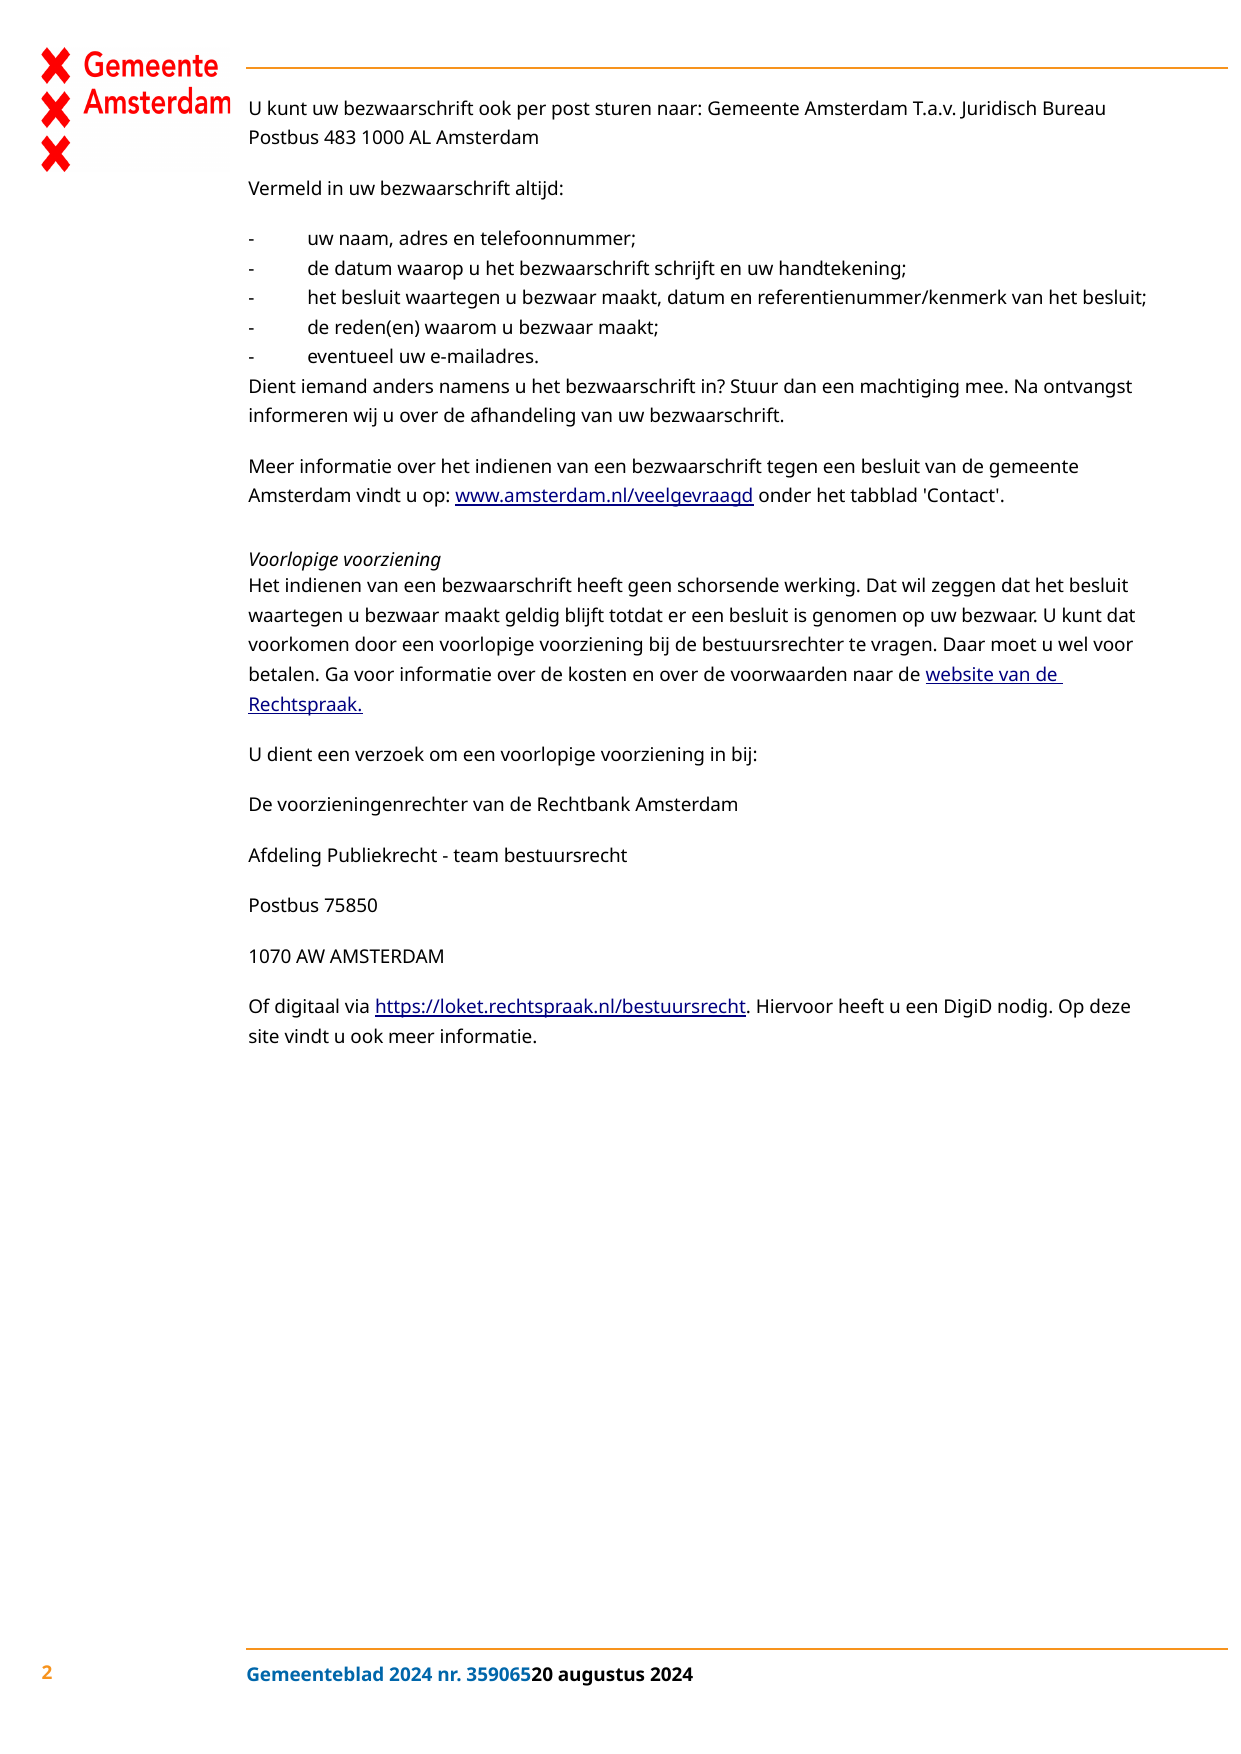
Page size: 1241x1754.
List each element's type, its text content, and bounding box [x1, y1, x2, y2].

picture [41, 47, 231, 172]
text Meer informatie over het indienen van een bezwaarschrift tegen een besluit van de gemeente Amsterdam vindt u op: www.amsterdam.nl/veelgevraagd onder het tabblad 'Contact'. [248, 453, 1152, 508]
text Dient iemand anders namens u het bezwaarschrift in? Stuur dan een machtiging mee. Na ontvangst informeren wij u over de afhandeling van uw bezwaarschrift. [248, 373, 1152, 428]
text Of digitaal via https://loket.rechtspraak.nl/bestuursrecht. Hiervoor heeft u een DigiD nodig. Op deze site vindt u ook meer informatie. [248, 993, 1152, 1048]
text U kunt uw bezwaarschrift ook per post sturen naar: Gemeente Amsterdam T.a.v. Juridisch Bureau Postbus 483 1000 AL Amsterdam [248, 95, 1152, 150]
list de reden(en) waarom u bezwaar maakt; [248, 314, 1152, 340]
list uw naam, adres en telefoonnummer; [248, 225, 1152, 251]
text Voorlopige voorziening [248, 547, 1152, 572]
list eventueel uw e-mailadres. [248, 343, 1152, 369]
text De voorzieningenrechter van de Rechtbank Amsterdam [248, 792, 1152, 817]
list het besluit waartegen u bezwaar maakt, datum en referentienummer/kenmerk van het besluit; [248, 284, 1152, 310]
text Het indienen van een bezwaarschrift heeft geen schorsende werking. Dat wil zeggen dat het besluit waartegen u bezwaar maakt geldig blijft totdat er een besluit is genomen op uw bezwaar. U kunt dat voorkomen door een voorlopige voorziening bij de bestuursrechter te vragen. Daar moet u wel voor betalen. Ga voor informatie over de kosten en over de voorwaarden naar de website van de Rechtspraak. [248, 572, 1152, 716]
text 1070 AW AMSTERDAM [248, 943, 1152, 968]
text Afdeling Publiekrecht - team bestuursrecht [248, 842, 1152, 868]
list de datum waarop u het bezwaarschrift schrijft en uw handtekening; [248, 255, 1152, 281]
text Postbus 75850 [248, 892, 1152, 918]
text U dient een verzoek om een voorlopige voorziening in bij: [248, 741, 1152, 767]
text Vermeld in uw bezwaarschrift altijd: [248, 175, 1152, 201]
